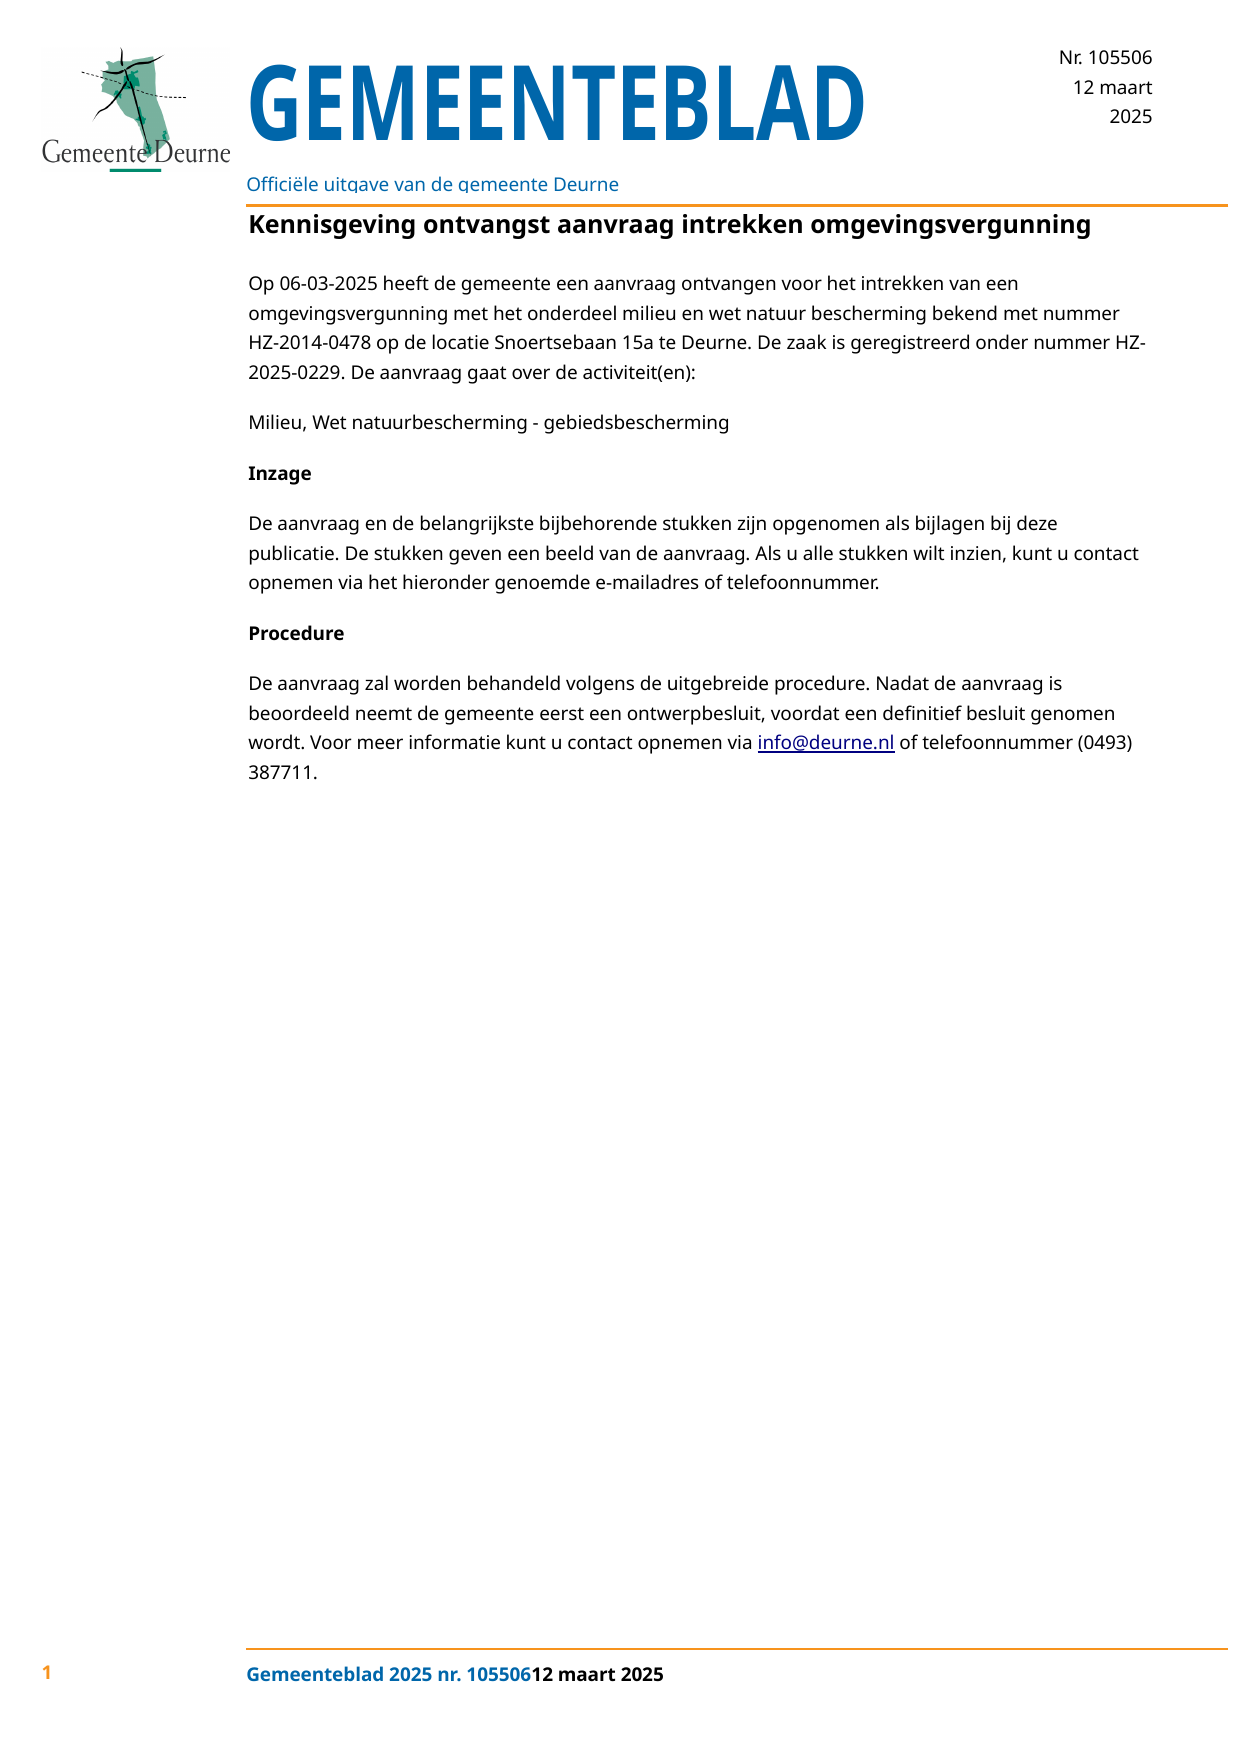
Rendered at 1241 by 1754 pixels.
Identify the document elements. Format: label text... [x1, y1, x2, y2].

text De aanvraag en de belangrijkste bijbehorende stukken zijn opgenomen als bijlagen bij deze publicatie. De stukken geven een beeld van de aanvraag. Als u alle stukken wilt inzien, kunt u contact opnemen via het hieronder genoemde e-mailadres of telefoonnummer. [248, 510, 1152, 595]
text Op 06-03-2025 heeft de gemeente een aanvraag ontvangen voor het intrekken van een omgevingsvergunning met het onderdeel milieu en wet natuur bescherming bekend met nummer HZ-2014-0478 op de locatie Snoertsebaan 15a te Deurne. De zaak is geregistreerd onder nummer HZ-2025-0229. De aanvraag gaat over de activiteit(en): [248, 270, 1152, 385]
picture [41, 47, 231, 172]
text De aanvraag zal worden behandeld volgens de uitgebreide procedure. Nadat de aanvraag is beoordeeld neemt de gemeente eerst een ontwerpbesluit, voordat een definitief besluit genomen wordt. Voor meer informatie kunt u contact opnemen via info@deurne.nl of telefoonnummer (0493) 387711. [248, 670, 1152, 785]
text Kennisgeving ontvangst aanvraag intrekken omgevingsvergunning [248, 207, 1152, 241]
text Milieu, Wet natuurbescherming - gebiedsbescherming [248, 409, 1152, 435]
text Procedure [248, 620, 1152, 646]
text Inzage [248, 460, 1152, 486]
